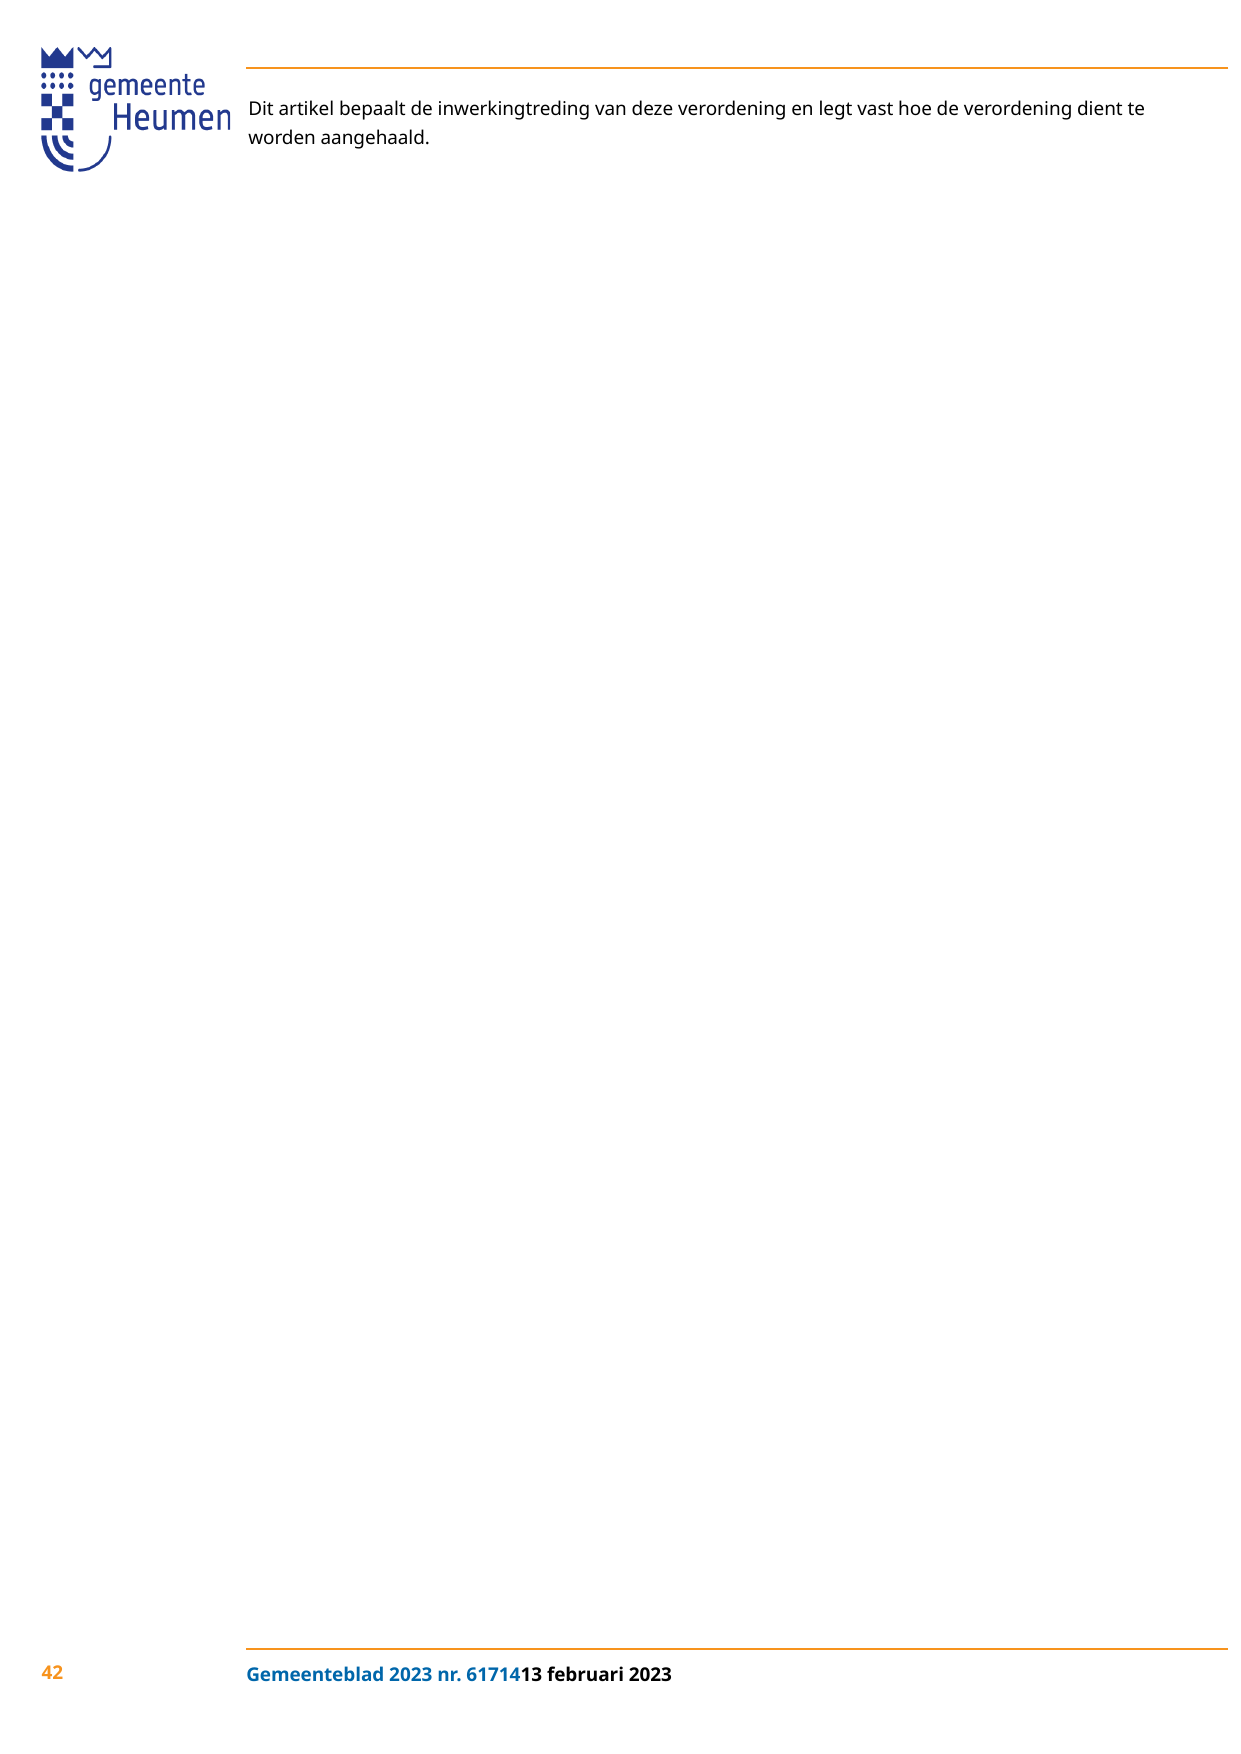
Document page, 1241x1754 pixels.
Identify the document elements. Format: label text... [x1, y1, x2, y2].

picture [41, 47, 231, 172]
text Dit artikel bepaalt de inwerkingtreding van deze verordening en legt vast hoe de verordening dient te worden aangehaald. [248, 95, 1152, 150]
